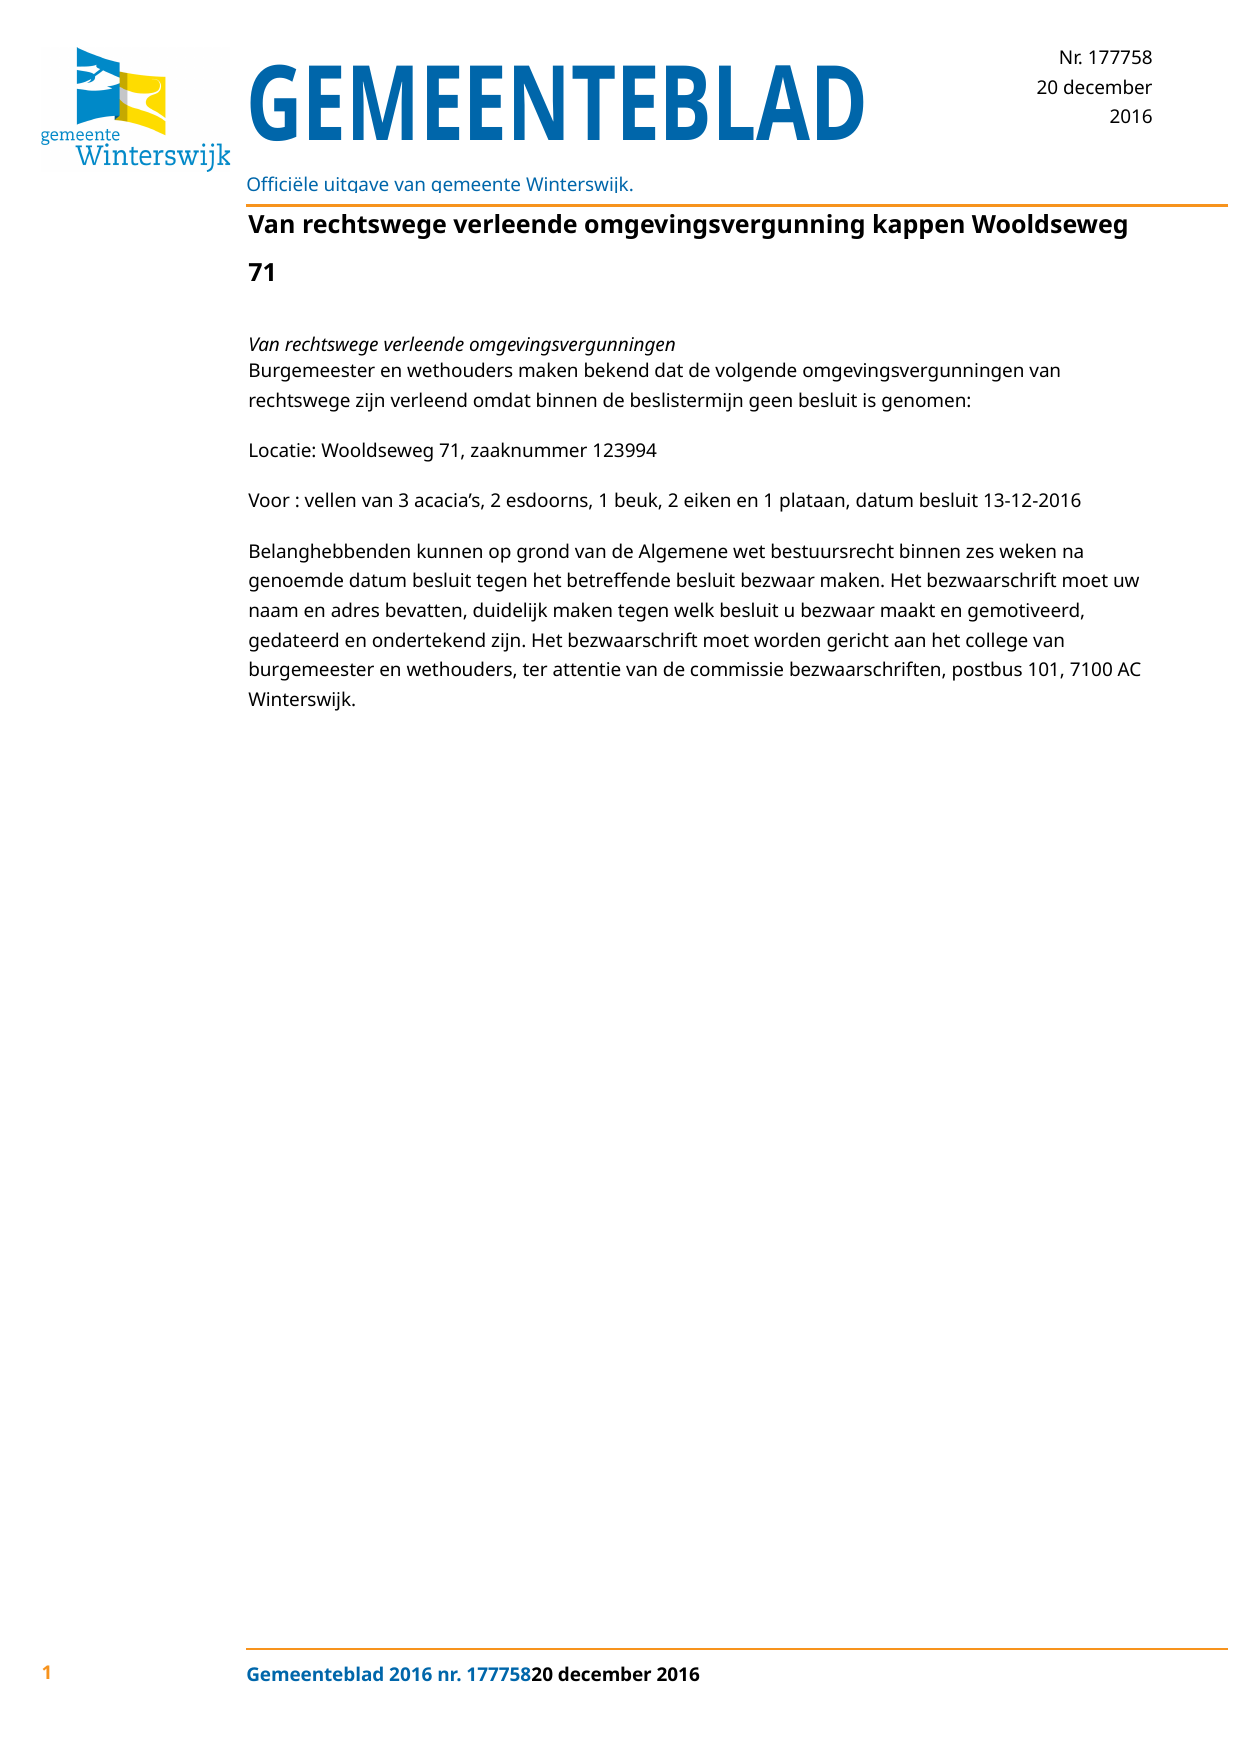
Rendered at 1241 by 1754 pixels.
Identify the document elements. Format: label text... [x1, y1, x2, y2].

text Burgemeester en wethouders maken bekend dat de volgende omgevingsvergunningen van rechtswege zijn verleend omdat binnen de beslistermijn geen besluit is genomen: [248, 357, 1152, 412]
text Locatie: Wooldseweg 71, zaaknummer 123994 [248, 437, 1152, 463]
text Voor : vellen van 3 acacia’s, 2 esdoorns, 1 beuk, 2 eiken en 1 plataan, datum besluit 13-12-2016 [248, 488, 1152, 513]
picture [41, 47, 231, 172]
text Belanghebbenden kunnen op grond van de Algemene wet bestuursrecht binnen zes weken na genoemde datum besluit tegen het betreffende besluit bezwaar maken. Het bezwaarschrift moet uw naam en adres bevatten, duidelijk maken tegen welk besluit u bezwaar maakt en gemotiveerd, gedateerd en ondertekend zijn. Het bezwaarschrift moet worden gericht aan het college van burgemeester en wethouders, ter attentie van de commissie bezwaarschriften, postbus 101, 7100 AC Winterswijk. [248, 538, 1152, 712]
text Van rechtswege verleende omgevingsvergunningen [248, 331, 1152, 357]
picture [225, 153, 231, 162]
text Van rechtswege verleende omgevingsvergunning kappen Wooldseweg 71 [248, 207, 1152, 288]
